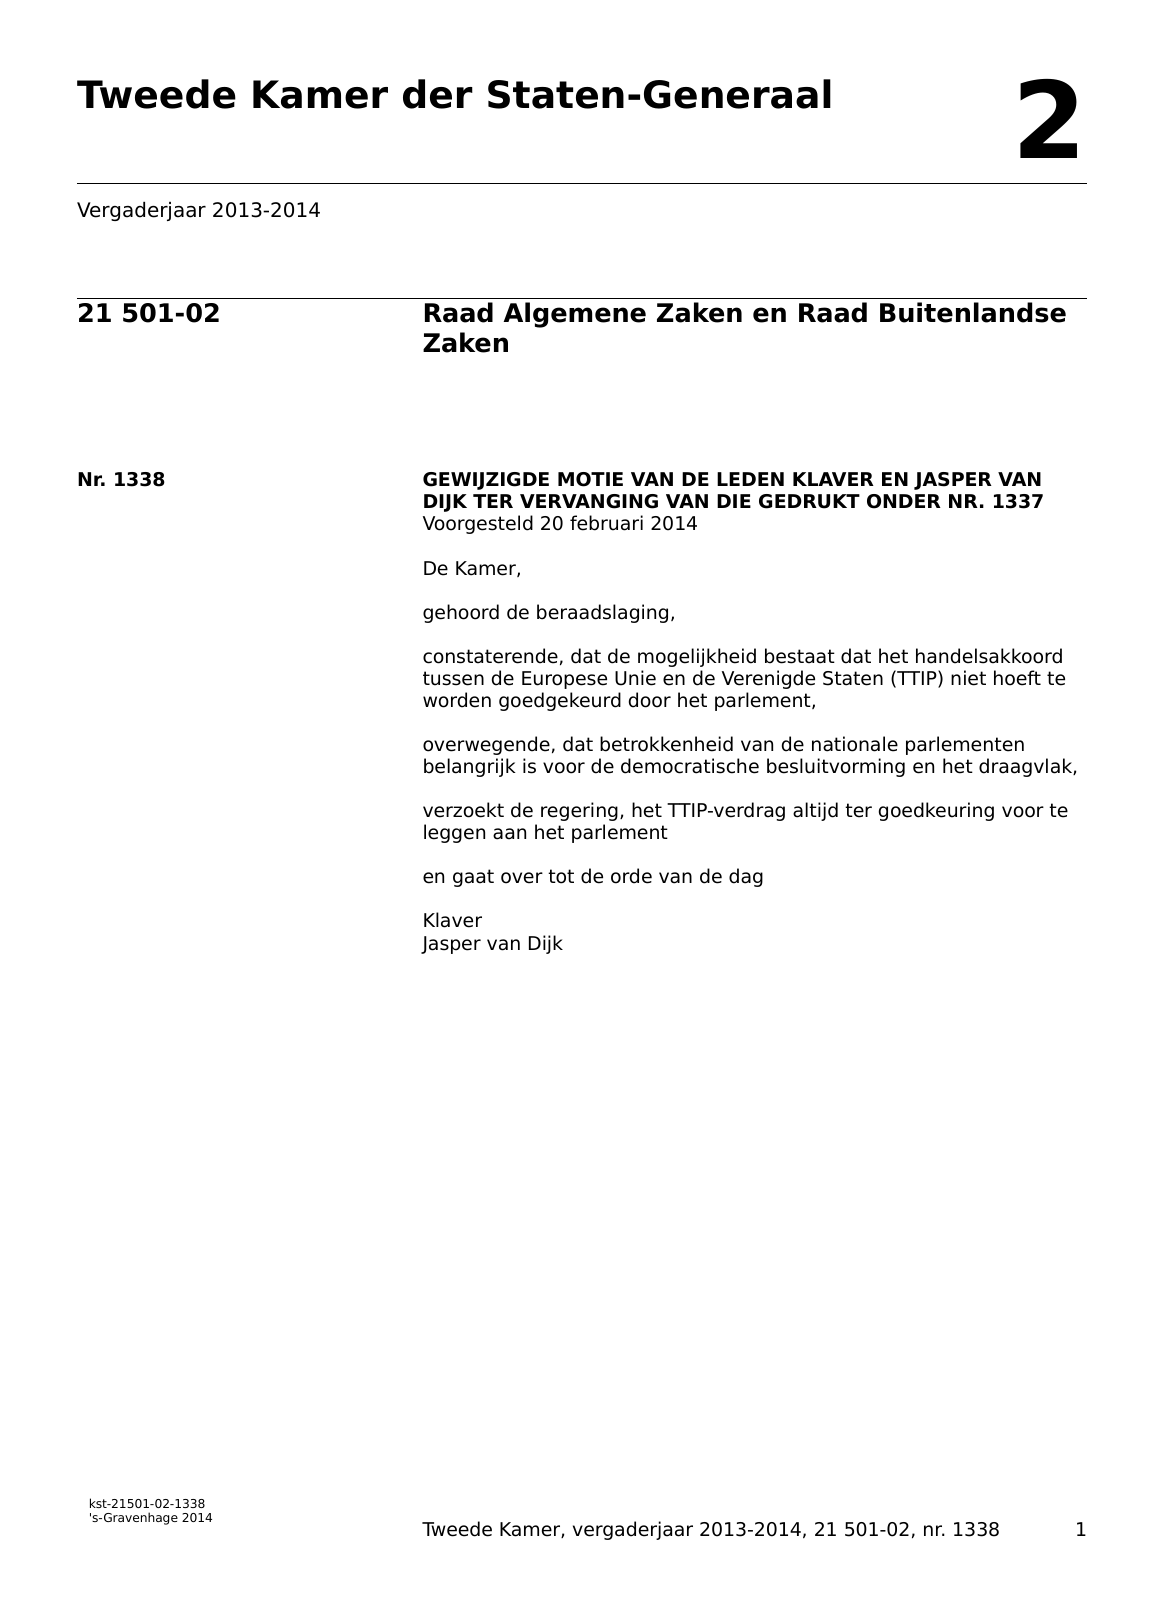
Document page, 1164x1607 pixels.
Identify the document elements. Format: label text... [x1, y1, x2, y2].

table_header Tweede Kamer der Staten-Generaal [77, 59, 886, 183]
text overwegende, dat betrokkenheid van de nationale parlementen belangrijk is voor de democratische besluitvorming en het draagvlak, [422, 734, 1087, 778]
text 's-Gravenhage 2014 [88, 1511, 323, 1525]
text kst-21501-02-1338 [88, 1497, 323, 1511]
text Klaver [422, 910, 1087, 932]
text verzoekt de regering, het TTIP-verdrag altijd ter goedkeuring voor te leggen aan het parlement [422, 800, 1087, 844]
table_cell Vergaderjaar 2013-2014 [77, 184, 1087, 298]
subtitle Nr. 1338 GEWIJZIGDE MOTIE VAN DE LEDEN KLAVER EN JASPER VAN DIJK TER VERVANGING VAN DIE GEDRUKT ONDER NR. 1337 [77, 469, 1087, 513]
text De Kamer, [422, 557, 1087, 579]
table_header 2 [886, 59, 1087, 183]
text Jasper van Dijk [422, 932, 1087, 954]
text Voorgesteld 20 februari 2014 [422, 513, 1087, 535]
subtitle 21 501-02 Raad Algemene Zaken en Raad Buitenlandse Zaken [77, 299, 1087, 358]
text en gaat over tot de orde van de dag [422, 866, 1087, 888]
text gehoord de beraadslaging, [422, 602, 1087, 624]
text constaterende, dat de mogelijkheid bestaat dat het handelsakkoord tussen de Europese Unie en de Verenigde Staten (TTIP) niet hoeft te worden goedgekeurd door het parlement, [422, 646, 1087, 712]
